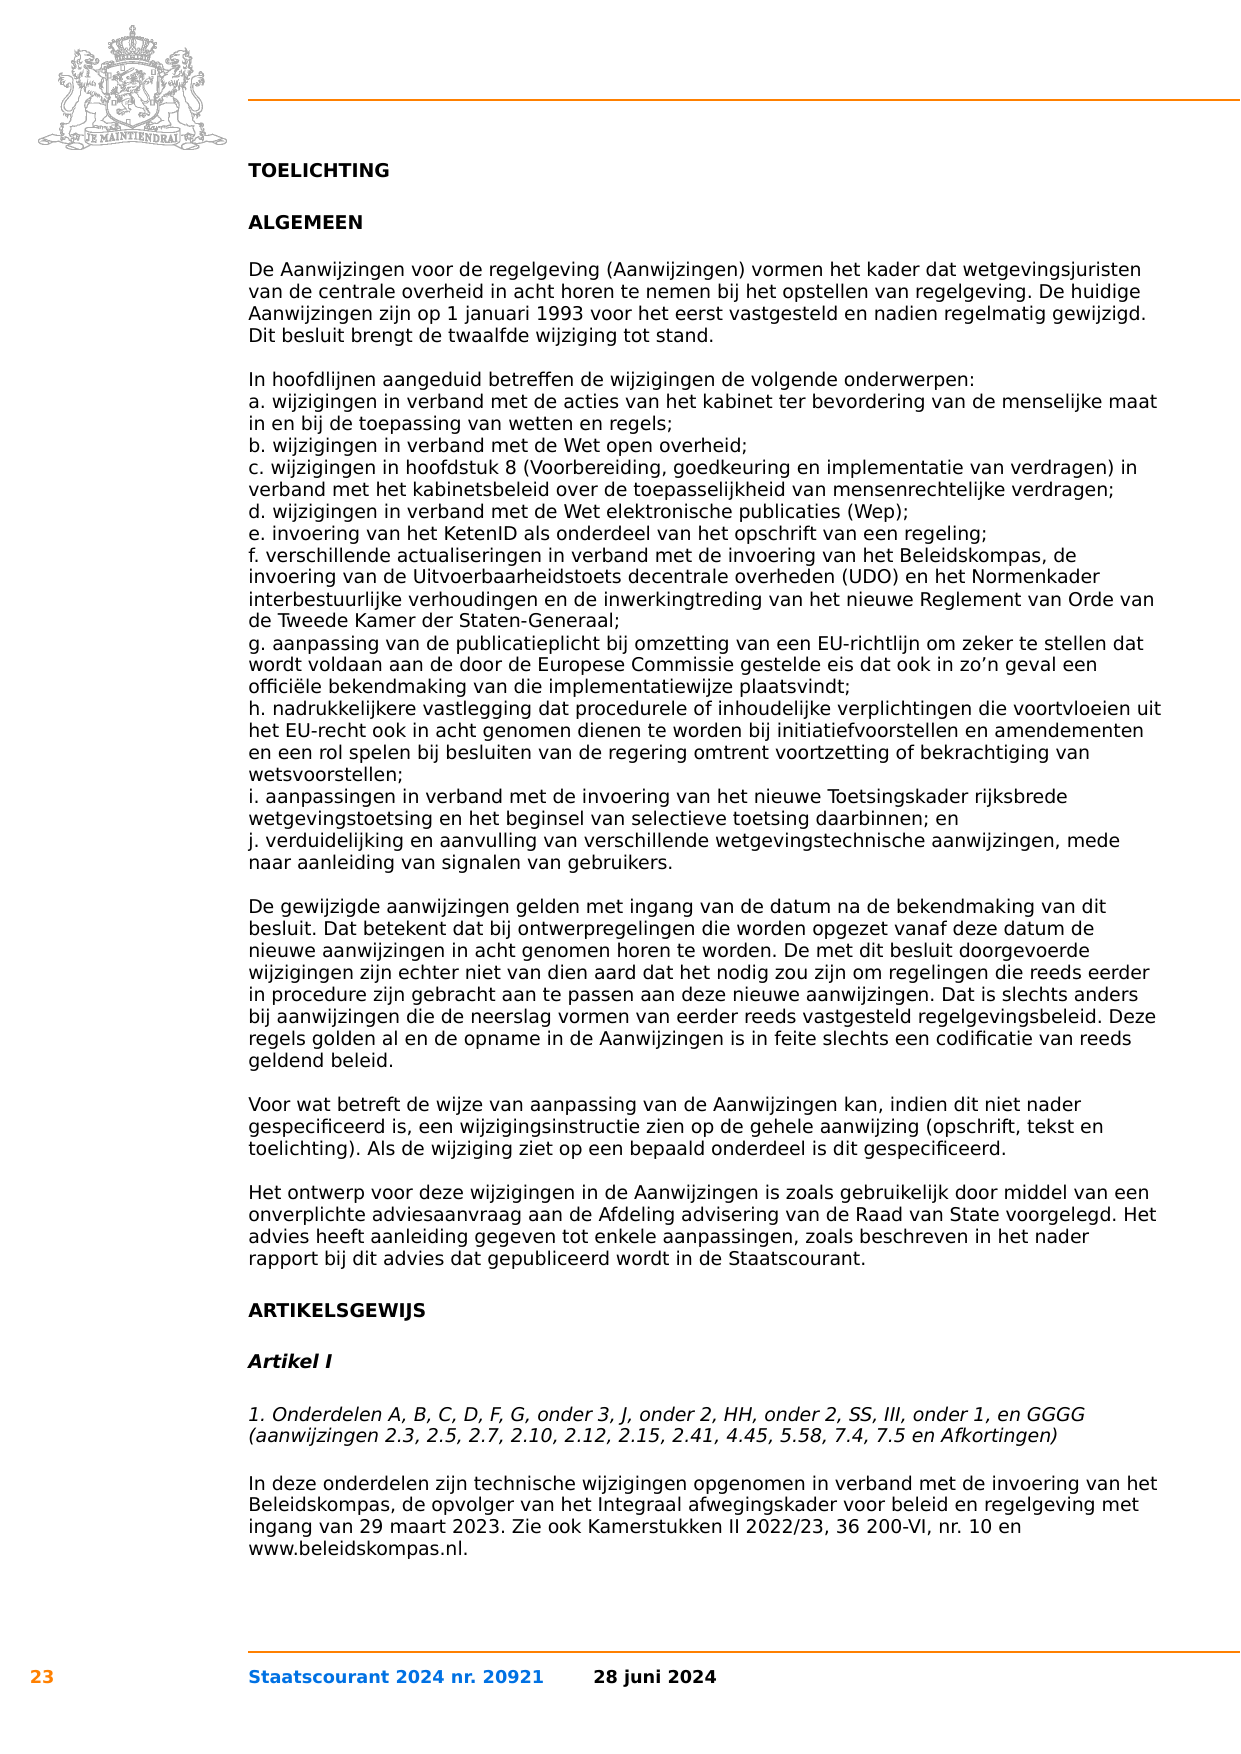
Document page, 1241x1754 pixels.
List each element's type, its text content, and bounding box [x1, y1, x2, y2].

text In hoofdlijnen aangeduid betreffen de wijzigingen de volgende onderwerpen: [248, 369, 1163, 391]
text g. aanpassing van de publicatieplicht bij omzetting van een EU-richtlijn om zeker te stellen dat wordt voldaan aan de door de Europese Commissie gestelde eis dat ook in zo’n geval een officiële bekendmaking van die implementatiewijze plaatsvindt; [248, 632, 1163, 698]
text i. aanpassingen in verband met de invoering van het nieuwe Toetsingskader rijksbrede wetgevingstoetsing en het beginsel van selectieve toetsing daarbinnen; en [248, 786, 1163, 830]
text e. invoering van het KetenID als onderdeel van het opschrift van een regeling; [248, 522, 1163, 544]
text De Aanwijzingen voor de regelgeving (Aanwijzingen) vormen het kader dat wetgevingsjuristen van de centrale overheid in acht horen te nemen bij het opstellen van regelgeving. De huidige Aanwijzingen zijn op 1 januari 1993 voor het eerst vastgesteld en nadien regelmatig gewijzigd. Dit besluit brengt de twaalfde wijziging tot stand. [248, 259, 1163, 347]
text d. wijzigingen in verband met de Wet elektronische publicaties (Wep); [248, 501, 1163, 522]
text b. wijzigingen in verband met de Wet open overheid; [248, 434, 1163, 457]
text f. verschillende actualiseringen in verband met de invoering van het Beleidskompas, de invoering van de Uitvoerbaarheidstoets decentrale overheden (UDO) en het Normenkader interbestuurlijke verhoudingen en de inwerkingtreding van het nieuwe Reglement van Orde van de Tweede Kamer der Staten-Generaal; [248, 544, 1163, 632]
text De gewijzigde aanwijzingen gelden met ingang van de datum na de bekendmaking van dit besluit. Dat betekent dat bij ontwerpregelingen die worden opgezet vanaf deze datum de nieuwe aanwijzingen in acht genomen horen te worden. De met dit besluit doorgevoerde wijzigingen zijn echter niet van dien aard dat het nodig zou zijn om regelingen die reeds eerder in procedure zijn gebracht aan te passen aan deze nieuwe aanwijzingen. Dat is slechts anders bij aanwijzingen die de neerslag vormen van eerder reeds vastgesteld regelgevingsbeleid. Deze regels golden al en de opname in de Aanwijzingen is in feite slechts een codificatie van reeds geldend beleid. [248, 896, 1163, 1072]
subtitle Artikel I [248, 1351, 1163, 1373]
text c. wijzigingen in hoofdstuk 8 (Voorbereiding, goedkeuring en implementatie van verdragen) in verband met het kabinetsbeleid over de toepasselijkheid van mensenrechtelijke verdragen; [248, 457, 1163, 501]
subtitle TOELICHTING [248, 160, 1163, 182]
text Voor wat betreft de wijze van aanpassing van de Aanwijzingen kan, indien dit niet nader gespecificeerd is, een wijzigingsinstructie zien op de gehele aanwijzing (opschrift, tekst en toelichting). Als de wijziging ziet op een bepaald onderdeel is dit gespecificeerd. [248, 1094, 1163, 1160]
text Het ontwerp voor deze wijzigingen in de Aanwijzingen is zoals gebruikelijk door middel van een onverplichte adviesaanvraag aan de Afdeling advisering van de Raad van State voorgelegd. Het advies heeft aanleiding gegeven tot enkele aanpassingen, zoals beschreven in het nader rapport bij dit advies dat gepubliceerd wordt in de Staatscourant. [248, 1182, 1163, 1269]
subtitle ARTIKELSGEWIJS [248, 1299, 1163, 1321]
text h. nadrukkelijkere vastlegging dat procedurele of inhoudelijke verplichtingen die voortvloeien uit het EU-recht ook in acht genomen dienen te worden bij initiatiefvoorstellen en amendementen en een rol spelen bij besluiten van de regering omtrent voortzetting of bekrachtiging van wetsvoorstellen; [248, 698, 1163, 786]
subtitle 1. Onderdelen A, B, C, D, F, G, onder 3, J, onder 2, HH, onder 2, SS, III, onder 1, en GGGG (aanwijzingen 2.3, 2.5, 2.7, 2.10, 2.12, 2.15, 2.41, 4.45, 5.58, 7.4, 7.5 en Afkortingen) [248, 1403, 1163, 1447]
text In deze onderdelen zijn technische wijzigingen opgenomen in verband met de invoering van het Beleidskompas, de opvolger van het Integraal afwegingskader voor beleid en regelgeving met ingang van 29 maart 2023. Zie ook Kamerstukken II 2022/23, 36 200-VI, nr. 10 en www.beleidskompas.nl. [248, 1472, 1163, 1560]
subtitle ALGEMEEN [248, 212, 1163, 234]
picture [38, 25, 227, 150]
text a. wijzigingen in verband met de acties van het kabinet ter bevordering van de menselijke maat in en bij de toepassing van wetten en regels; [248, 391, 1163, 434]
text j. verduidelijking en aanvulling van verschillende wetgevingstechnische aanwijzingen, mede naar aanleiding van signalen van gebruikers. [248, 830, 1163, 874]
